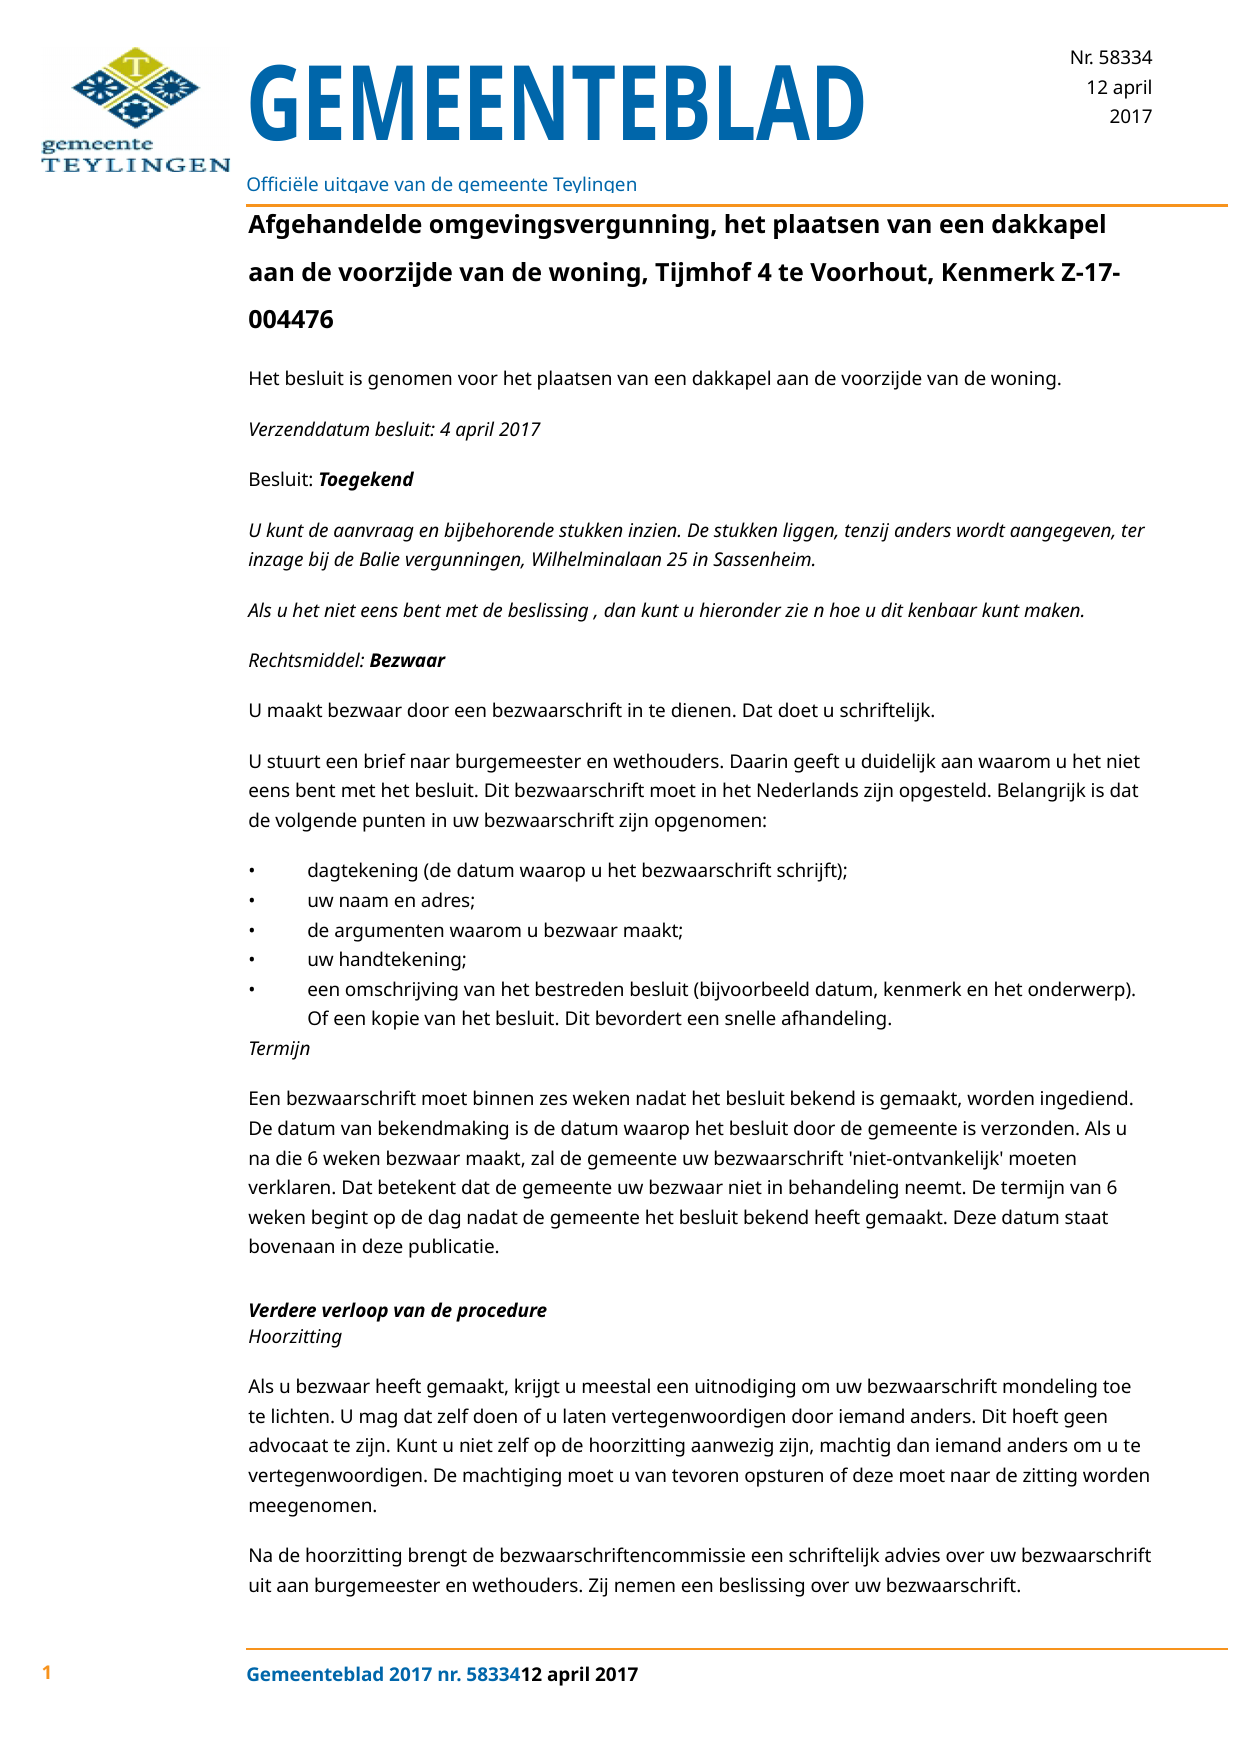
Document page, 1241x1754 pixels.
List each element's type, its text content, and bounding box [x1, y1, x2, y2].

text U stuurt een brief naar burgemeester en wethouders. Daarin geeft u duidelijk aan waarom u het niet eens bent met het besluit. Dit bezwaarschrift moet in het Nederlands zijn opgesteld. Belangrijk is dat de volgende punten in uw bezwaarschrift zijn opgenomen: [248, 748, 1152, 833]
text Na de hoorzitting brengt de bezwaarschriftencommissie een schriftelijk advies over uw bezwaarschrift uit aan burgemeester en wethouders. Zij nemen een beslissing over uw bezwaarschrift. [248, 1542, 1152, 1598]
text U maakt bezwaar door een bezwaarschrift in te dienen. Dat doet u schriftelijk. [248, 698, 1152, 723]
text Termijn [248, 1035, 1152, 1061]
list een omschrijving van het bestreden besluit (bijvoorbeeld datum, kenmerk en het onderwerp). Of een kopie van het besluit. Dit bevordert een snelle afhandeling. [248, 976, 1152, 1031]
list de argumenten waarom u bezwaar maakt; [248, 917, 1152, 942]
list dagtekening (de datum waarop u het bezwaarschrift schrijft); [248, 858, 1152, 883]
text Afgehandelde omgevingsvergunning, het plaatsen van een dakkapel aan de voorzijde van de woning, Tijmhof 4 te Voorhout, Kenmerk Z-17-004476 [248, 207, 1152, 336]
text Als u het niet eens bent met de beslissing , dan kunt u hieronder zie n hoe u dit kenbaar kunt maken. [248, 597, 1152, 622]
text Besluit: Toegekend [248, 466, 1152, 492]
list uw handtekening; [248, 946, 1152, 972]
text Verdere verloop van de procedure [248, 1297, 1152, 1323]
text U kunt de aanvraag en bijbehorende stukken inzien. De stukken liggen, tenzij anders wordt aangegeven, ter inzage bij de Balie vergunningen, Wilhelminalaan 25 in Sassenheim. [248, 517, 1152, 572]
text Rechtsmiddel: Bezwaar [248, 647, 1152, 673]
picture [41, 47, 231, 172]
text Een bezwaarschrift moet binnen zes weken nadat het besluit bekend is gemaakt, worden ingediend. De datum van bekendmaking is de datum waarop het besluit door de gemeente is verzonden. Als u na die 6 weken bezwaar maakt, zal de gemeente uw bezwaarschrift 'niet-ontvankelijk' moeten verklaren. Dat betekent dat de gemeente uw bezwaar niet in behandeling neemt. De termijn van 6 weken begint op de dag nadat de gemeente het besluit bekend heeft gemaakt. Deze datum staat bovenaan in deze publicatie. [248, 1086, 1152, 1259]
text Het besluit is genomen voor het plaatsen van een dakkapel aan de voorzijde van de woning. [248, 366, 1152, 391]
text Hoorzitting [248, 1323, 1152, 1349]
list uw naam en adres; [248, 887, 1152, 913]
text Verzenddatum besluit: 4 april 2017 [248, 416, 1152, 442]
text Als u bezwaar heeft gemaakt, krijgt u meestal een uitnodiging om uw bezwaarschrift mondeling toe te lichten. U mag dat zelf doen of u laten vertegenwoordigen door iemand anders. Dit hoeft geen advocaat te zijn. Kunt u niet zelf op de hoorzitting aanwezig zijn, machtig dan iemand anders om u te vertegenwoordigen. De machtiging moet u van tevoren opsturen of deze moet naar de zitting worden meegenomen. [248, 1373, 1152, 1518]
